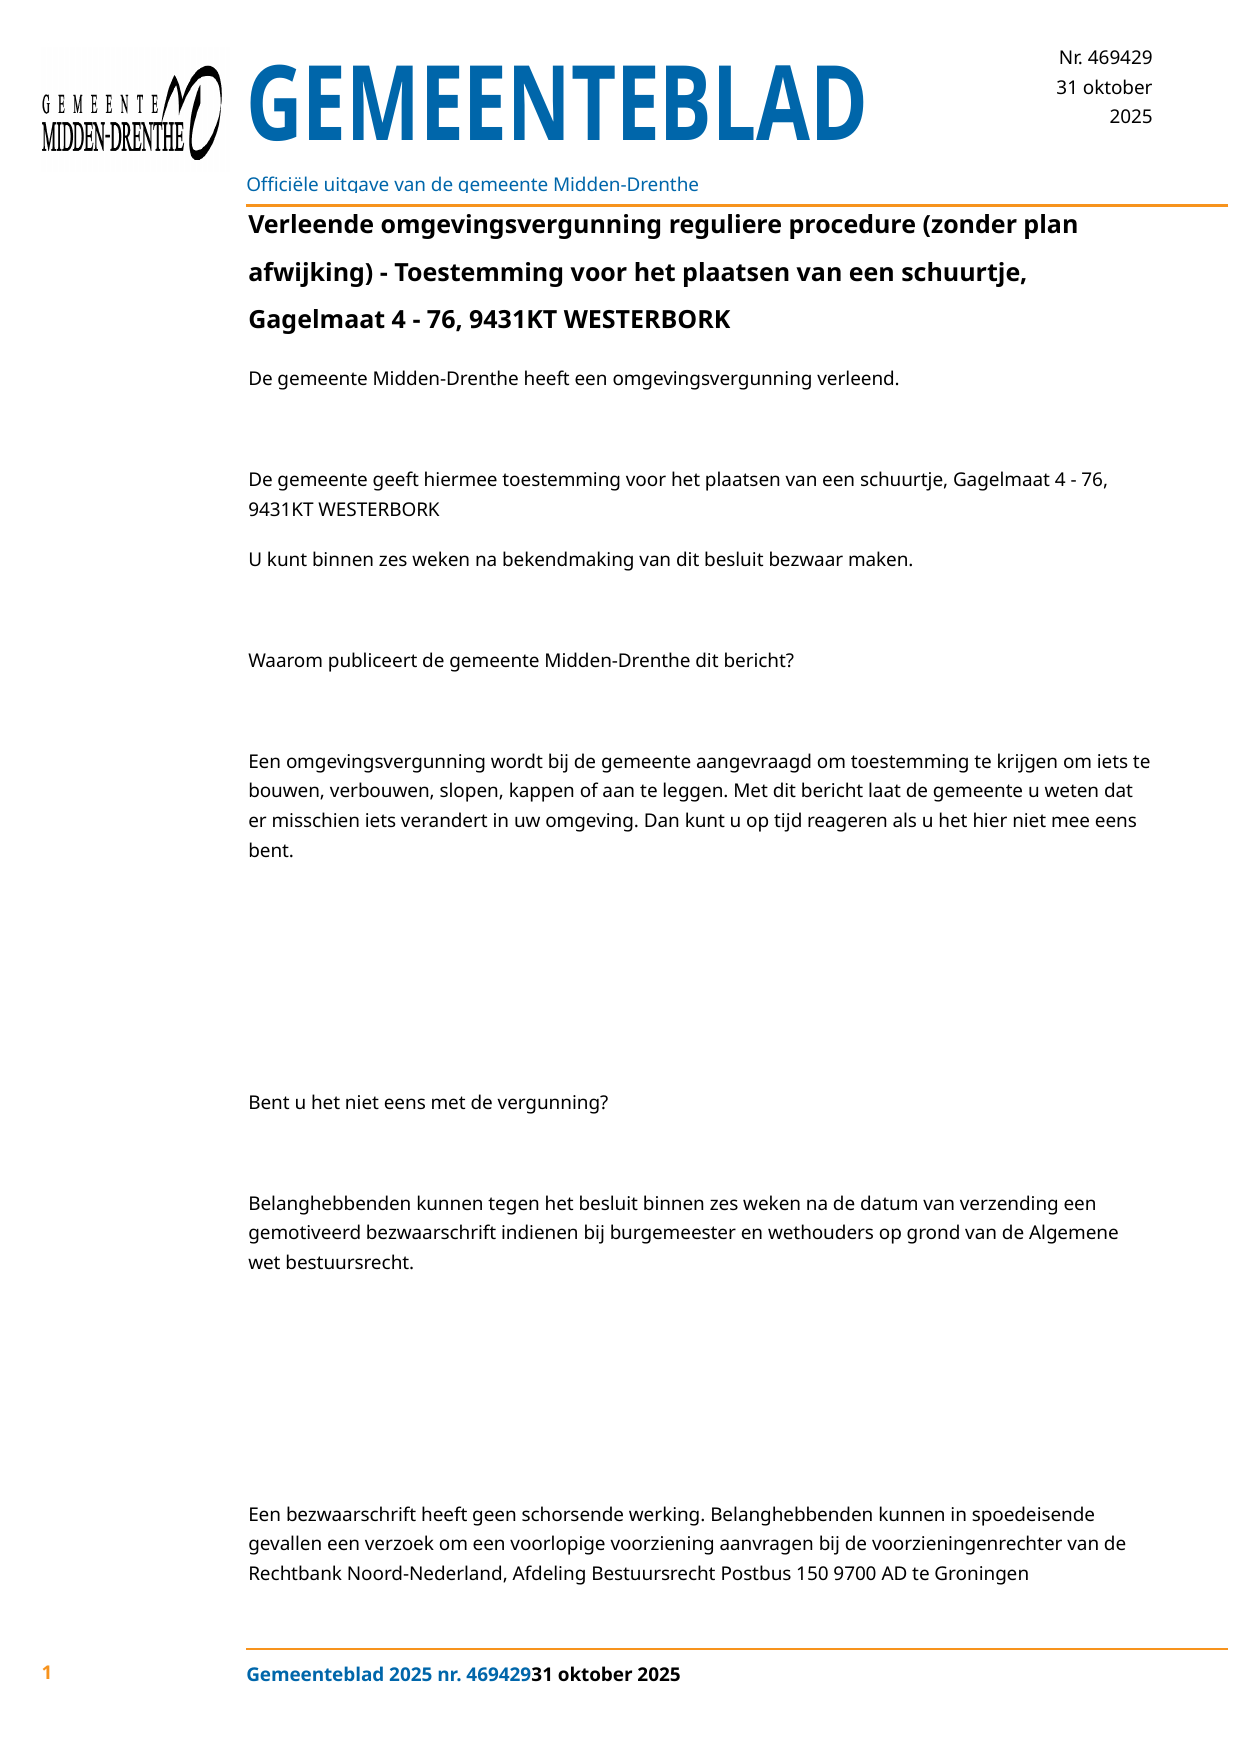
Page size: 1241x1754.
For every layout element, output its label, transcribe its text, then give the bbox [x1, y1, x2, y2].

text Een bezwaarschrift heeft geen schorsende werking. Belanghebbenden kunnen in spoedeisende gevallen een verzoek om een voorlopige voorziening aanvragen bij de voorzieningenrechter van de Rechtbank Noord-Nederland, Afdeling Bestuursrecht Postbus 150 9700 AD te Groningen [248, 1501, 1152, 1586]
text Verleende omgevingsvergunning reguliere procedure (zonder plan afwijking) - Toestemming voor het plaatsen van een schuurtje, Gagelmaat 4 - 76, 9431KT WESTERBORK [248, 207, 1152, 336]
text Een omgevingsvergunning wordt bij de gemeente aangevraagd om toestemming te krijgen om iets te bouwen, verbouwen, slopen, kappen of aan te leggen. Met dit bericht laat de gemeente u weten dat er misschien iets verandert in uw omgeving. Dan kunt u op tijd reageren als u het hier niet mee eens bent. [248, 748, 1152, 862]
text Belanghebbenden kunnen tegen het besluit binnen zes weken na de datum van verzending een gemotiveerd bezwaarschrift indienen bij burgemeester en wethouders op grond van de Algemene wet bestuursrecht. [248, 1190, 1152, 1274]
text De gemeente Midden-Drenthe heeft een omgevingsvergunning verleend. [248, 366, 1152, 391]
text De gemeente geeft hiermee toestemming voor het plaatsen van een schuurtje, Gagelmaat 4 - 76, 9431KT WESTERBORK [248, 466, 1152, 522]
text Waarom publiceert de gemeente Midden-Drenthe dit bericht? [248, 647, 1152, 673]
text U kunt binnen zes weken na bekendmaking van dit besluit bezwaar maken. [248, 546, 1152, 572]
text Bent u het niet eens met de vergunning? [248, 1089, 1152, 1114]
picture [41, 47, 231, 172]
